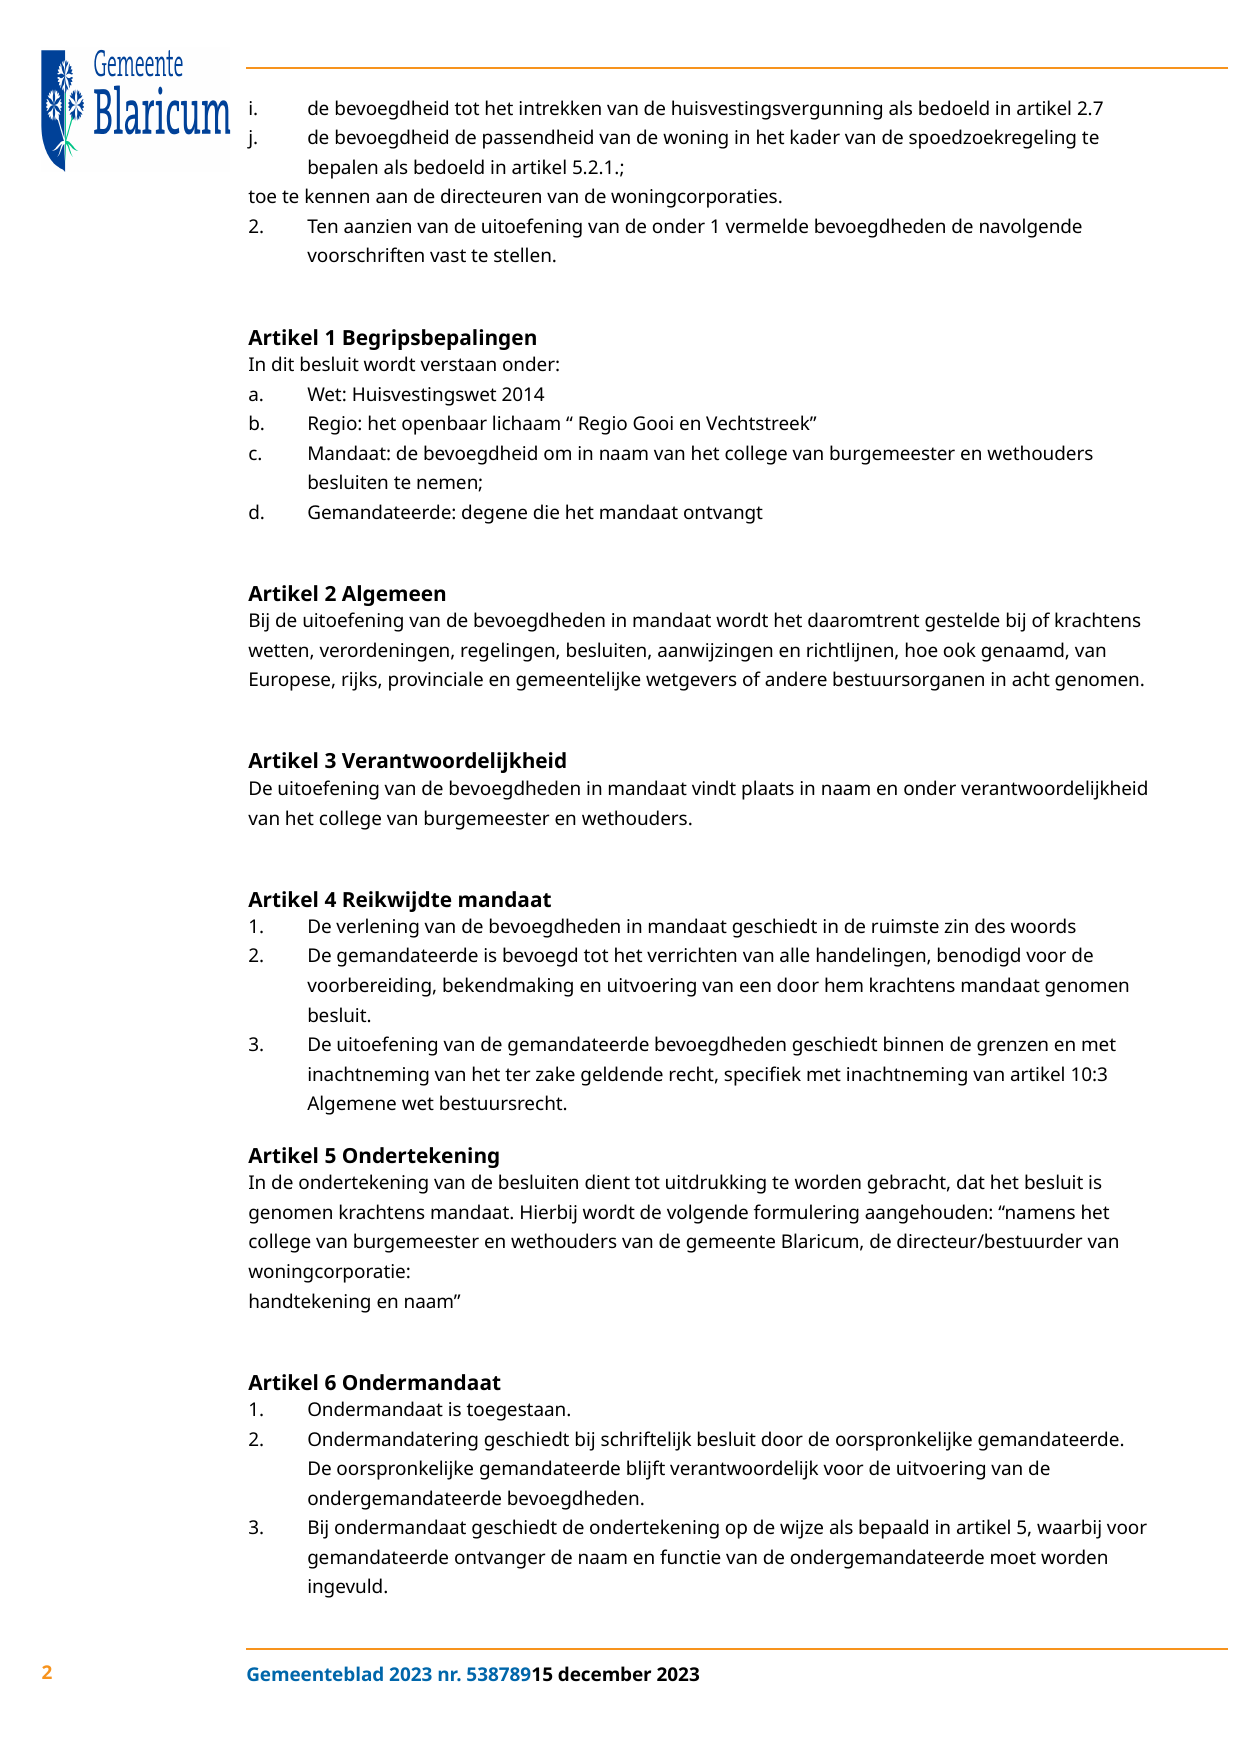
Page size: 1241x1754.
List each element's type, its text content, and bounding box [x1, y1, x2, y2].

list Ondermandaat is toegestaan. [248, 1396, 1152, 1422]
text Artikel 6 Ondermandaat [248, 1368, 1152, 1396]
text Artikel 3 Verantwoordelijkheid [248, 747, 1152, 775]
list De uitoefening van de gemandateerde bevoegdheden geschiedt binnen de grenzen en met inachtneming van het ter zake geldende recht, specifiek met inachtneming van artikel 10:3 Algemene wet bestuursrecht. [248, 1031, 1152, 1116]
list de bevoegdheid tot het intrekken van de huisvestingsvergunning als bedoeld in artikel 2.7 [248, 95, 1152, 121]
list Mandaat: de bevoegdheid om in naam van het college van burgemeester en wethouders besluiten te nemen; [248, 440, 1152, 495]
list Ten aanzien van de uitoefening van de onder 1 vermelde bevoegdheden de navolgende voorschriften vast te stellen. [248, 213, 1152, 268]
text De uitoefening van de bevoegdheden in mandaat vindt plaats in naam en onder verantwoordelijkheid van het college van burgemeester en wethouders. [248, 775, 1152, 830]
list De verlening van de bevoegdheden in mandaat geschiedt in de ruimste zin des woords [248, 913, 1152, 939]
text In de ondertekening van de besluiten dient tot uitdrukking te worden gebracht, dat het besluit is genomen krachtens mandaat. Hierbij wordt de volgende formulering aangehouden: “namens het college van burgemeester en wethouders van de gemeente Blaricum, de directeur/bestuurder van woningcorporatie: [248, 1169, 1152, 1284]
text toe te kennen aan de directeuren van de woningcorporaties. [248, 183, 1152, 209]
text Bij de uitoefening van de bevoegdheden in mandaat wordt het daaromtrent gestelde bij of krachtens wetten, verordeningen, regelingen, besluiten, aanwijzingen en richtlijnen, hoe ook genaamd, van Europese, rijks, provinciale en gemeentelijke wetgevers of andere bestuursorganen in acht genomen. [248, 607, 1152, 692]
picture [41, 47, 231, 172]
text handtekening en naam” [248, 1288, 1152, 1313]
list Regio: het openbaar lichaam “ Regio Gooi en Vechtstreek” [248, 410, 1152, 436]
text Artikel 1 Begripsbepalingen [248, 323, 1152, 351]
list Ondermandatering geschiedt bij schriftelijk besluit door de oorspronkelijke gemandateerde. De oorspronkelijke gemandateerde blijft verantwoordelijk voor de uitvoering van de ondergemandateerde bevoegdheden. [248, 1426, 1152, 1511]
text Artikel 5 Ondertekening [248, 1141, 1152, 1169]
text Artikel 4 Reikwijdte mandaat [248, 885, 1152, 913]
list Wet: Huisvestingswet 2014 [248, 381, 1152, 406]
list De gemandateerde is bevoegd tot het verrichten van alle handelingen, benodigd voor de voorbereiding, bekendmaking en uitvoering van een door hem krachtens mandaat genomen besluit. [248, 943, 1152, 1028]
list Gemandateerde: degene die het mandaat ontvangt [248, 499, 1152, 525]
list de bevoegdheid de passendheid van de woning in het kader van de spoedzoekregeling te bepalen als bedoeld in artikel 5.2.1.; [248, 124, 1152, 180]
text Artikel 2 Algemeen [248, 579, 1152, 607]
list Bij ondermandaat geschiedt de ondertekening op de wijze als bepaald in artikel 5, waarbij voor gemandateerde ontvanger de naam en functie van de ondergemandateerde moet worden ingevuld. [248, 1514, 1152, 1599]
text In dit besluit wordt verstaan onder: [248, 351, 1152, 377]
